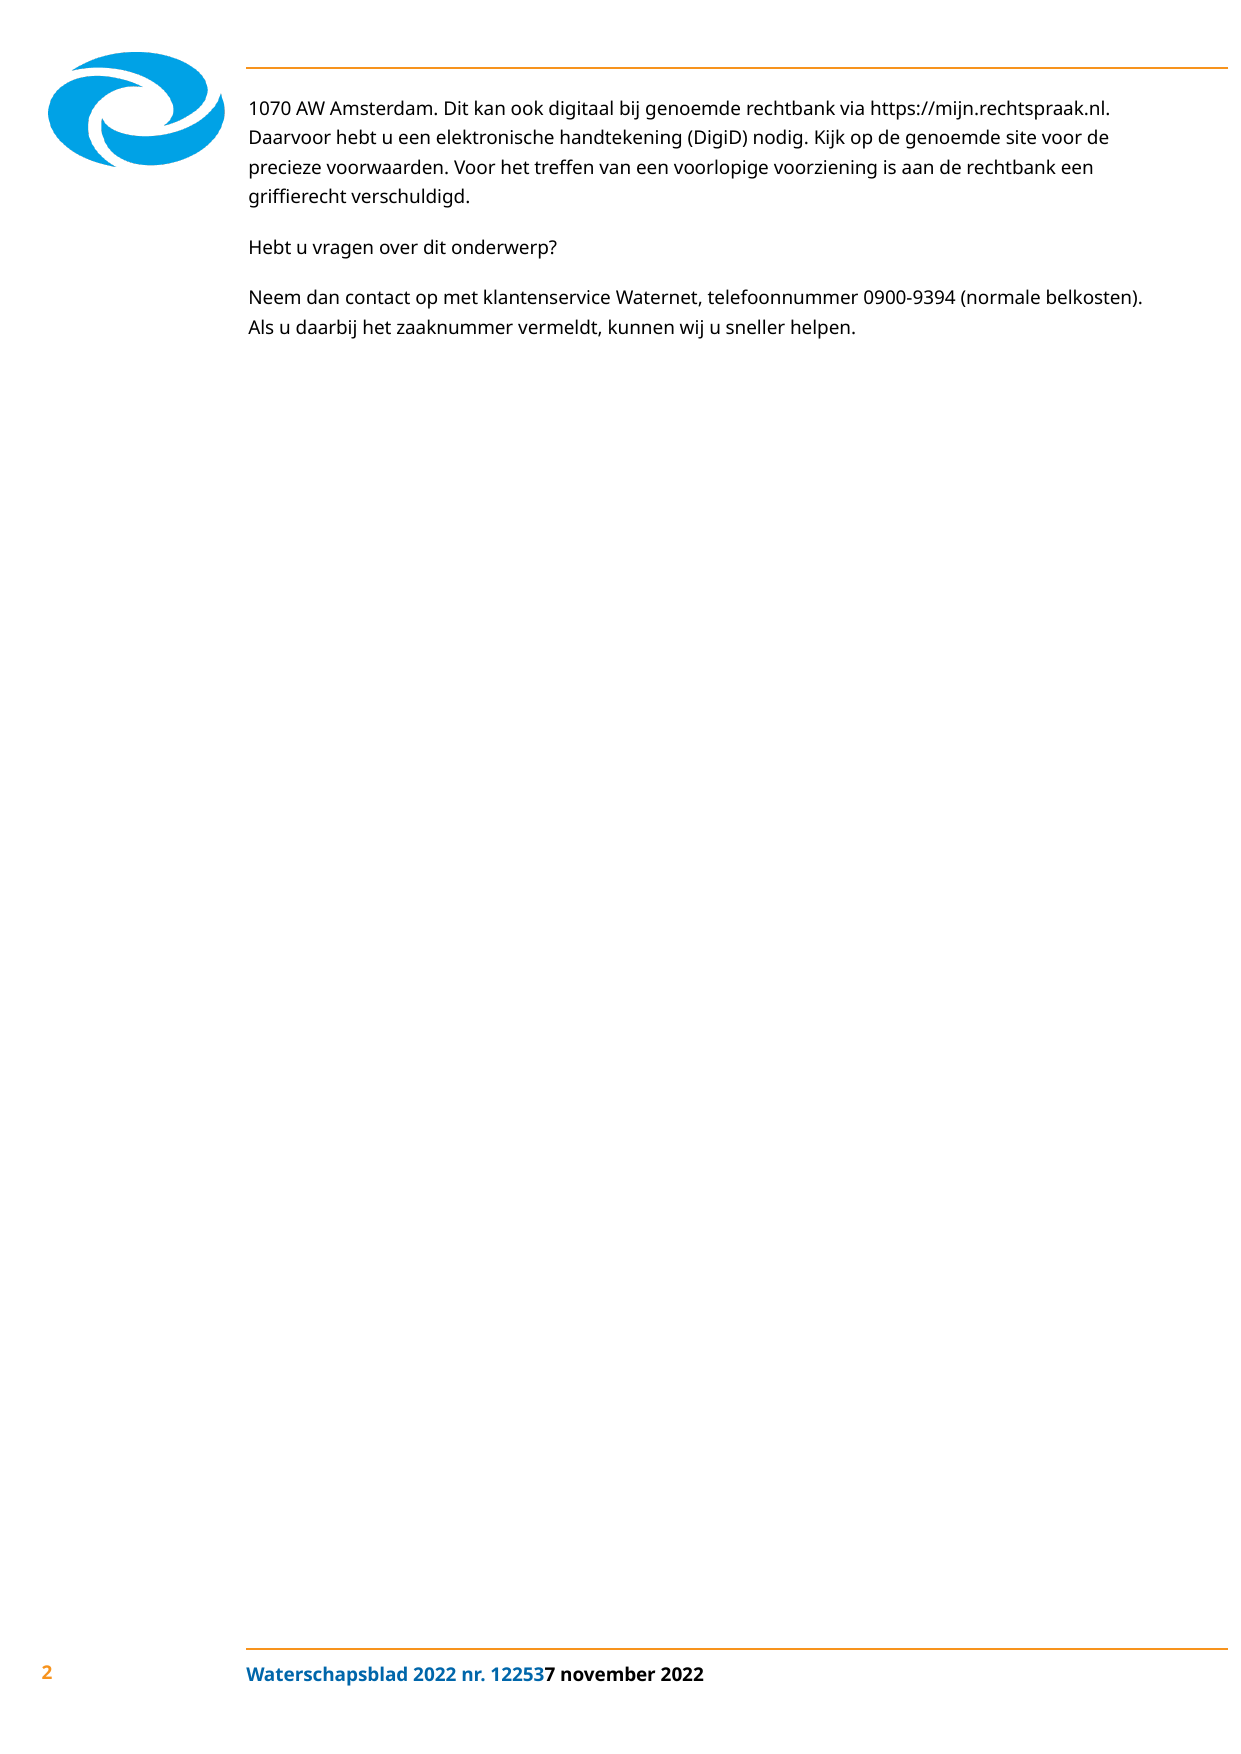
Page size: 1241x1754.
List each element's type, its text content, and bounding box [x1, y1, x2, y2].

text 1070 AW Amsterdam. Dit kan ook digitaal bij genoemde rechtbank via https://mijn.rechtspraak.nl. Daarvoor hebt u een elektronische handtekening (DigiD) nodig. Kijk op de genoemde site voor de precieze voorwaarden. Voor het treffen van een voorlopige voorziening is aan de rechtbank een griffierecht verschuldigd. [248, 95, 1152, 209]
text Neem dan contact op met klantenservice Waternet, telefoonnummer 0900-9394 (normale belkosten). Als u daarbij het zaaknummer vermeldt, kunnen wij u sneller helpen. [248, 284, 1152, 340]
picture [41, 47, 231, 172]
text Hebt u vragen over dit onderwerp? [248, 234, 1152, 260]
